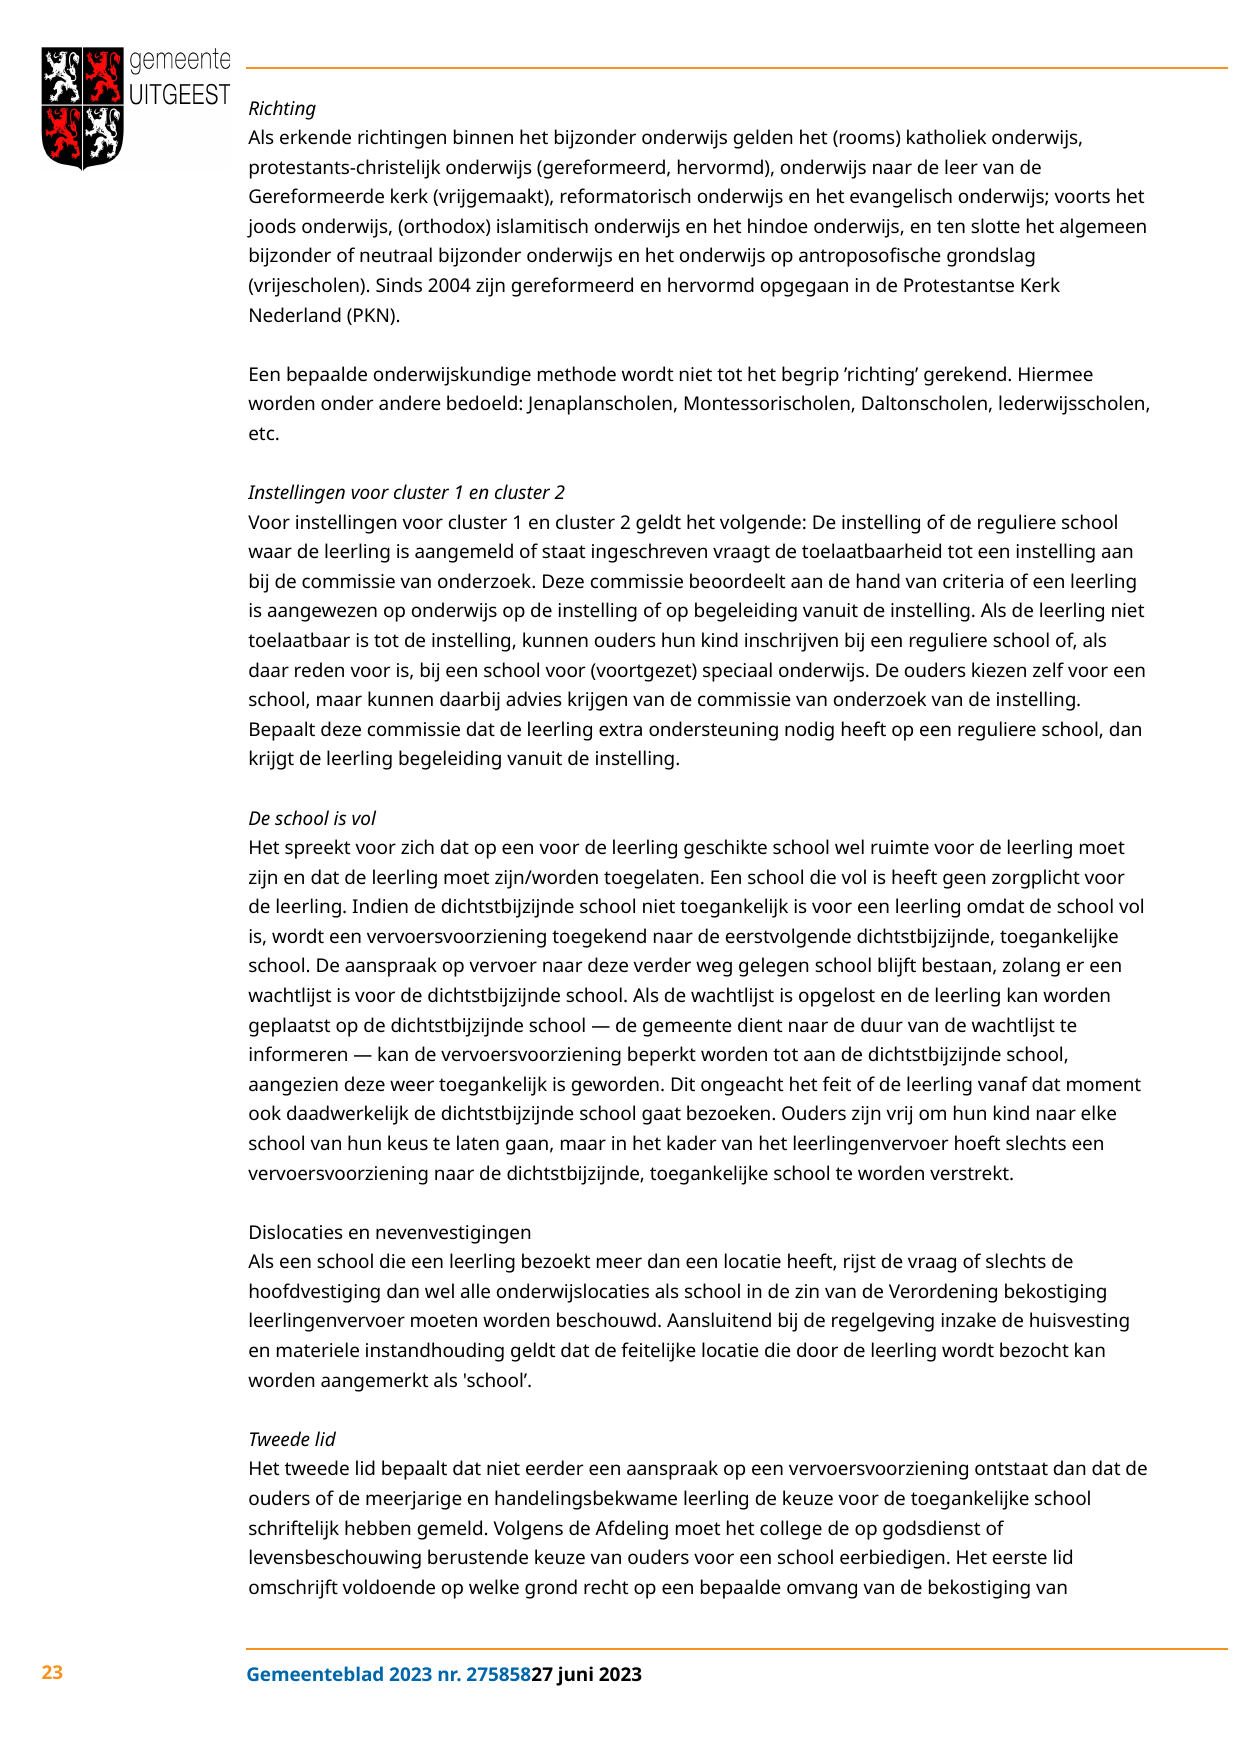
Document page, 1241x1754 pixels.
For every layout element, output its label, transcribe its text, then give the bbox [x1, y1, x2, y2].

text Instellingen voor cluster 1 en cluster 2 [248, 479, 1152, 505]
text Een bepaalde onderwijskundige methode wordt niet tot het begrip ’richting’ gerekend. Hiermee worden onder andere bedoeld: Jenaplanscholen, Montessorischolen, Daltonscholen, lederwijsscholen, etc. [248, 361, 1152, 446]
text De school is vol [248, 805, 1152, 831]
picture [41, 47, 231, 172]
text Het spreekt voor zich dat op een voor de leerling geschikte school wel ruimte voor de leerling moet zijn en dat de leerling moet zijn/worden toegelaten. Een school die vol is heeft geen zorgplicht voor de leerling. Indien de dichtstbijzijnde school niet toegankelijk is voor een leerling omdat de school vol is, wordt een vervoersvoorziening toegekend naar de eerstvolgende dichtstbijzijnde, toegankelijke school. De aanspraak op vervoer naar deze verder weg gelegen school blijft bestaan, zolang er een wachtlijst is voor de dichtstbijzijnde school. Als de wachtlijst is opgelost en de leerling kan worden geplaatst op de dichtstbijzijnde school — de gemeente dient naar de duur van de wachtlijst te informeren — kan de vervoersvoorziening beperkt worden tot aan de dichtstbijzijnde school, aangezien deze weer toegankelijk is geworden. Dit ongeacht het feit of de leerling vanaf dat moment ook daadwerkelijk de dichtstbijzijnde school gaat bezoeken. Ouders zijn vrij om hun kind naar elke school van hun keus te laten gaan, maar in het kader van het leerlingenvervoer hoeft slechts een vervoersvoorziening naar de dichtstbijzijnde, toegankelijke school te worden verstrekt. [248, 834, 1152, 1186]
text Richting [248, 95, 1152, 121]
text Het tweede lid bepaalt dat niet eerder een aanspraak op een vervoersvoorziening ontstaat dan dat de ouders of de meerjarige en handelingsbekwame leerling de keuze voor de toegankelijke school schriftelijk hebben gemeld. Volgens de Afdeling moet het college de op godsdienst of levensbeschouwing berustende keuze van ouders voor een school eerbiedigen. Het eerste lid omschrijft voldoende op welke grond recht op een bepaalde omvang van de bekostiging van [248, 1456, 1152, 1600]
text Als een school die een leerling bezoekt meer dan een locatie heeft, rijst de vraag of slechts de hoofdvestiging dan wel alle onderwijslocaties als school in de zin van de Verordening bekostiging leerlingenvervoer moeten worden beschouwd. Aansluitend bij de regelgeving inzake de huisvesting en materiele instandhouding geldt dat de feitelijke locatie die door de leerling wordt bezocht kan worden aangemerkt als 'school’. [248, 1248, 1152, 1393]
text Tweede lid [248, 1426, 1152, 1452]
text Dislocaties en nevenvestigingen [248, 1219, 1152, 1245]
text Voor instellingen voor cluster 1 en cluster 2 geldt het volgende: De instelling of de reguliere school waar de leerling is aangemeld of staat ingeschreven vraagt de toelaatbaarheid tot een instelling aan bij de commissie van onderzoek. Deze commissie beoordeelt aan de hand van criteria of een leerling is aangewezen op onderwijs op de instelling of op begeleiding vanuit de instelling. Als de leerling niet toelaatbaar is tot de instelling, kunnen ouders hun kind inschrijven bij een reguliere school of, als daar reden voor is, bij een school voor (voortgezet) speciaal onderwijs. De ouders kiezen zelf voor een school, maar kunnen daarbij advies krijgen van de commissie van onderzoek van de instelling. Bepaalt deze commissie dat de leerling extra ondersteuning nodig heeft op een reguliere school, dan krijgt de leerling begeleiding vanuit de instelling. [248, 509, 1152, 771]
text Als erkende richtingen binnen het bijzonder onderwijs gelden het (rooms) katholiek onderwijs, protestants-christelijk onderwijs (gereformeerd, hervormd), onderwijs naar de leer van de Gereformeerde kerk (vrijgemaakt), reformatorisch onderwijs en het evangelisch onderwijs; voorts het joods onderwijs, (orthodox) islamitisch onderwijs en het hindoe onderwijs, en ten slotte het algemeen bijzonder of neutraal bijzonder onderwijs en het onderwijs op antroposofische grondslag (vrijescholen). Sinds 2004 zijn gereformeerd en hervormd opgegaan in de Protestantse Kerk Nederland (PKN). [248, 124, 1152, 328]
